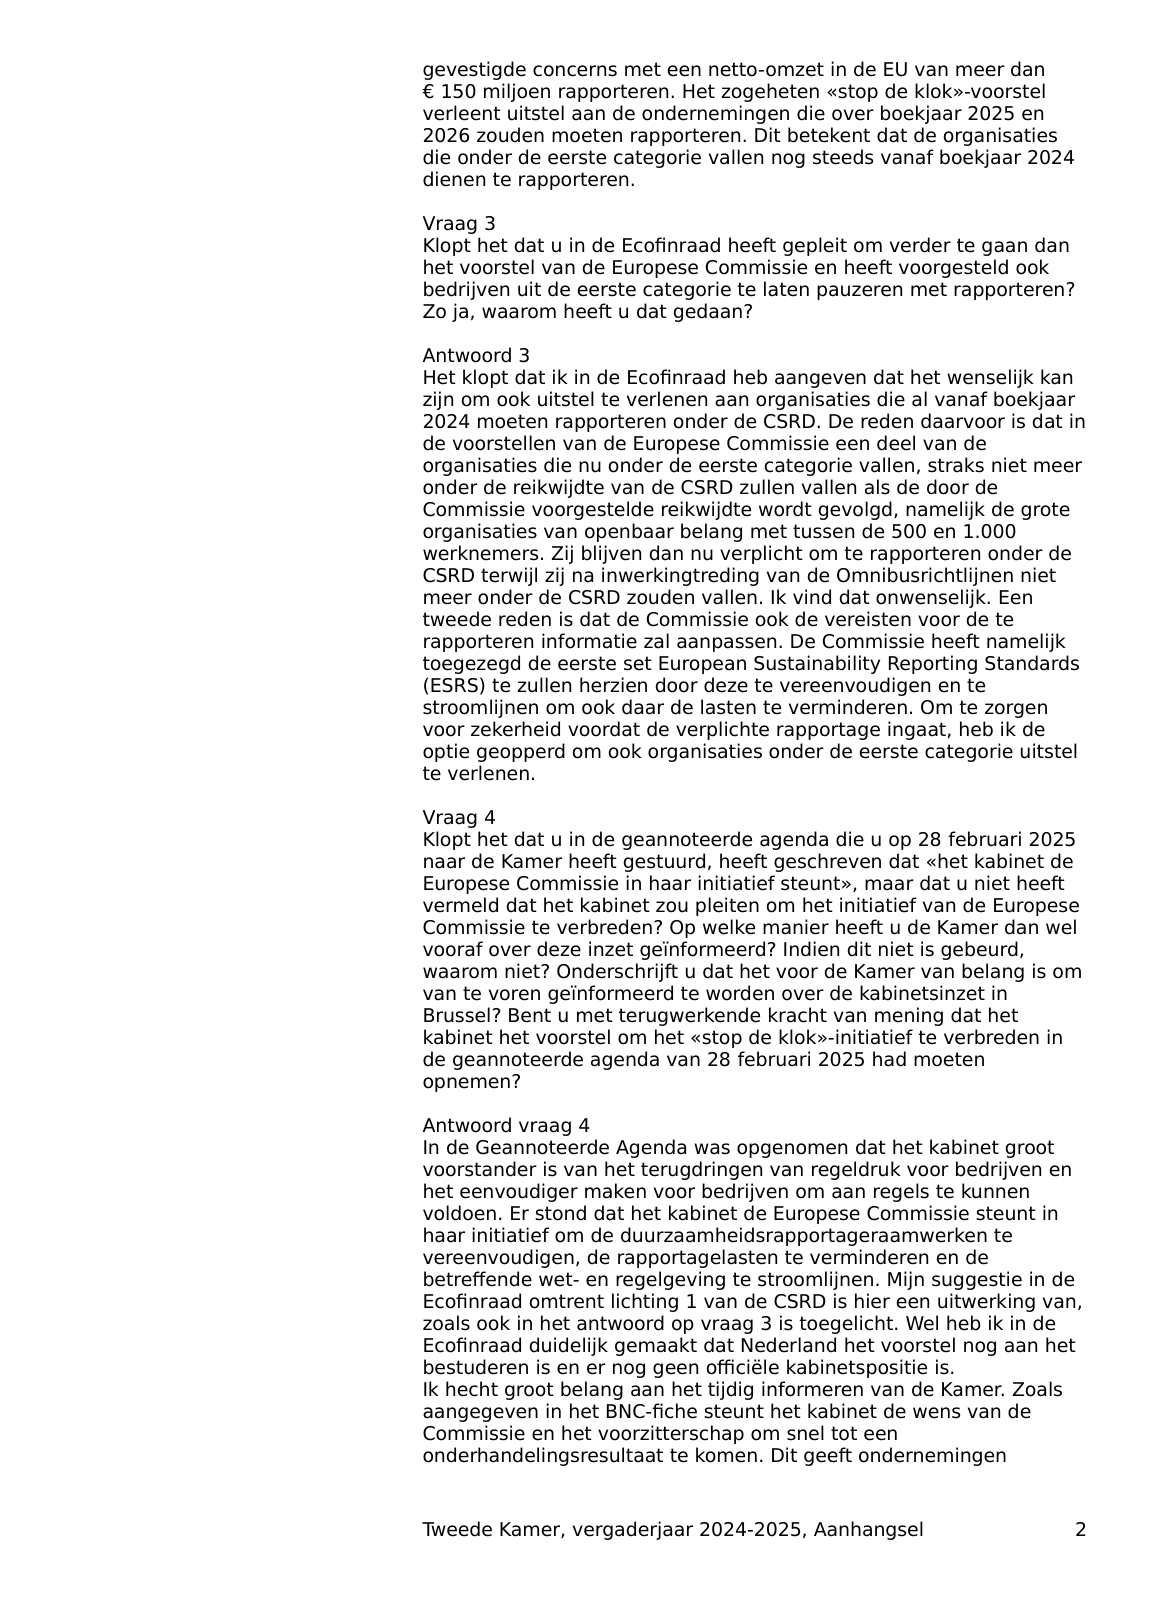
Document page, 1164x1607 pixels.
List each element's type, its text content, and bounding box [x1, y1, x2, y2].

text Ik hecht groot belang aan het tijdig informeren van de Kamer. Zoals aangegeven in het BNC-fiche steunt het kabinet de wens van de Commissie en het voorzitterschap om snel tot een onderhandelingsresultaat te komen. Dit geeft ondernemingen [422, 1379, 1087, 1467]
text In de Geannoteerde Agenda was opgenomen dat het kabinet groot voorstander is van het terugdringen van regeldruk voor bedrijven en het eenvoudiger maken voor bedrijven om aan regels te kunnen voldoen. Er stond dat het kabinet de Europese Commissie steunt in haar initiatief om de duurzaamheidsrapportageraamwerken te vereenvoudigen, de rapportagelasten te verminderen en de betreffende wet- en regelgeving te stroomlijnen. Mijn suggestie in de Ecofinraad omtrent lichting 1 van de CSRD is hier een uitwerking van, zoals ook in het antwoord op vraag 3 is toegelicht. Wel heb ik in de Ecofinraad duidelijk gemaakt dat Nederland het voorstel nog aan het bestuderen is en er nog geen officiële kabinetspositie is. [422, 1137, 1087, 1379]
text gevestigde concerns met een netto-omzet in de EU van meer dan € 150 miljoen rapporteren. Het zogeheten «stop de klok»-voorstel verleent uitstel aan de ondernemingen die over boekjaar 2025 en 2026 zouden moeten rapporteren. Dit betekent dat de organisaties die onder de eerste categorie vallen nog steeds vanaf boekjaar 2024 dienen te rapporteren. [422, 59, 1087, 191]
text Klopt het dat u in de Ecofinraad heeft gepleit om verder te gaan dan het voorstel van de Europese Commissie en heeft voorgesteld ook bedrijven uit de eerste categorie te laten pauzeren met rapporteren? Zo ja, waarom heeft u dat gedaan? [422, 235, 1087, 323]
text Vraag 3 [422, 213, 1087, 235]
text Het klopt dat ik in de Ecofinraad heb aangeven dat het wenselijk kan zijn om ook uitstel te verlenen aan organisaties die al vanaf boekjaar 2024 moeten rapporteren onder de CSRD. De reden daarvoor is dat in de voorstellen van de Europese Commissie een deel van de organisaties die nu onder de eerste categorie vallen, straks niet meer onder de reikwijdte van de CSRD zullen vallen als de door de Commissie voorgestelde reikwijdte wordt gevolgd, namelijk de grote organisaties van openbaar belang met tussen de 500 en 1.000 werknemers. Zij blijven dan nu verplicht om te rapporteren onder de CSRD terwijl zij na inwerkingtreding van de Omnibusrichtlijnen niet meer onder de CSRD zouden vallen. Ik vind dat onwenselijk. Een tweede reden is dat de Commissie ook de vereisten voor de te rapporteren informatie zal aanpassen. De Commissie heeft namelijk toegezegd de eerste set European Sustainability Reporting Standards (ESRS) te zullen herzien door deze te vereenvoudigen en te stroomlijnen om ook daar de lasten te verminderen. Om te zorgen voor zekerheid voordat de verplichte rapportage ingaat, heb ik de optie geopperd om ook organisaties onder de eerste categorie uitstel te verlenen. [422, 367, 1087, 785]
text Klopt het dat u in de geannoteerde agenda die u op 28 februari 2025 naar de Kamer heeft gestuurd, heeft geschreven dat «het kabinet de Europese Commissie in haar initiatief steunt», maar dat u niet heeft vermeld dat het kabinet zou pleiten om het initiatief van de Europese Commissie te verbreden? Op welke manier heeft u de Kamer dan wel vooraf over deze inzet geïnformeerd? Indien dit niet is gebeurd, waarom niet? Onderschrijft u dat het voor de Kamer van belang is om van te voren geïnformeerd te worden over de kabinetsinzet in Brussel? Bent u met terugwerkende kracht van mening dat het kabinet het voorstel om het «stop de klok»-initiatief te verbreden in de geannoteerde agenda van 28 februari 2025 had moeten opnemen? [422, 829, 1087, 1093]
text Vraag 4 [422, 807, 1087, 829]
text Antwoord vraag 4 [422, 1115, 1087, 1137]
text Antwoord 3 [422, 345, 1087, 367]
